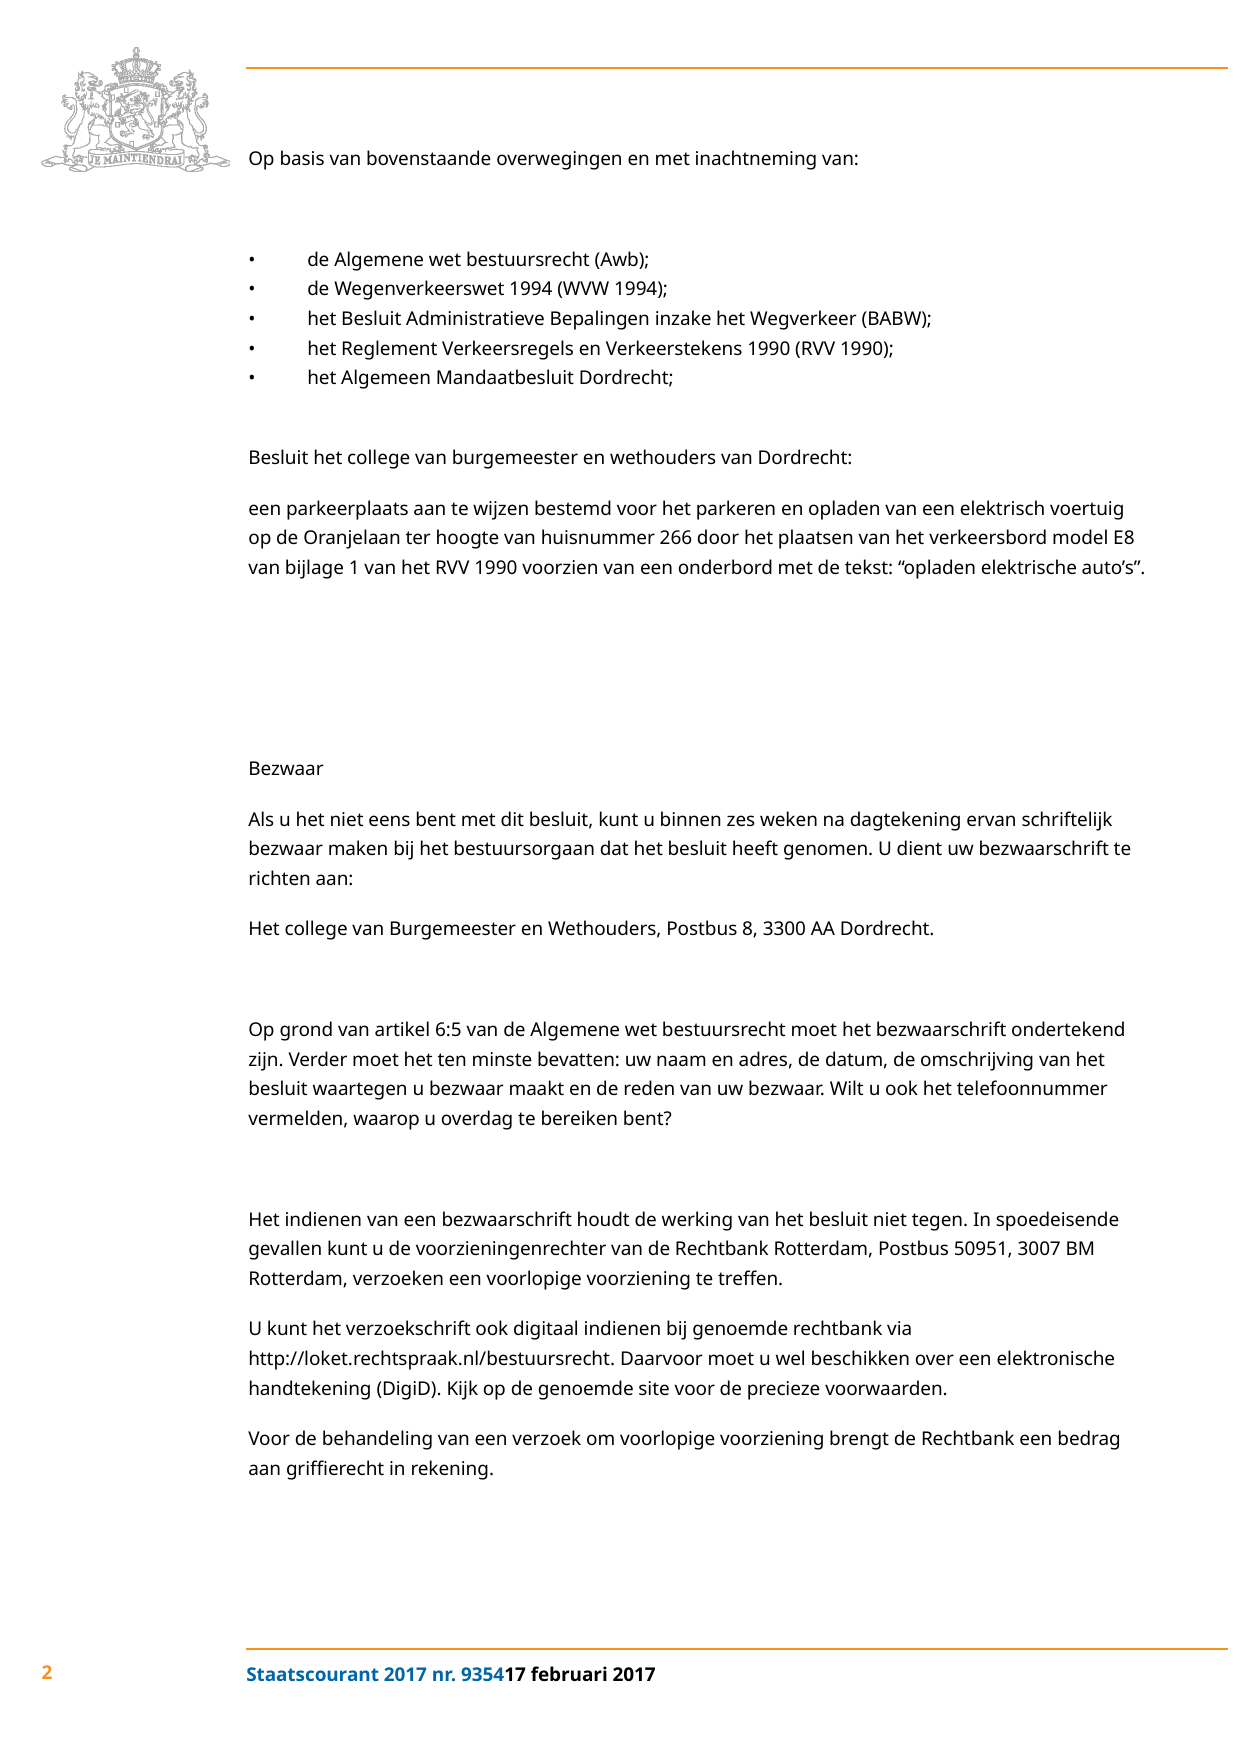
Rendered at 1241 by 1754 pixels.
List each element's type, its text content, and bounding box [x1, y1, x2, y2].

text U kunt het verzoekschrift ook digitaal indienen bij genoemde rechtbank via http://loket.rechtspraak.nl/bestuursrecht. Daarvoor moet u wel beschikken over een elektronische handtekening (DigiD). Kijk op de genoemde site voor de precieze voorwaarden. [248, 1316, 1152, 1401]
list het Reglement Verkeersregels en Verkeerstekens 1990 (RVV 1990); [248, 335, 1152, 361]
text Het college van Burgemeester en Wethouders, Postbus 8, 3300 AA Dordrecht. [248, 916, 1152, 941]
text Op grond van artikel 6:5 van de Algemene wet bestuursrecht moet het bezwaarschrift ondertekend zijn. Verder moet het ten minste bevatten: uw naam en adres, de datum, de omschrijving van het besluit waartegen u bezwaar maakt en de reden van uw bezwaar. Wilt u ook het telefoonnummer vermelden, waarop u overdag te bereiken bent? [248, 1016, 1152, 1131]
text Op basis van bovenstaande overwegingen en met inachtneming van: [248, 145, 1152, 171]
text Bezwaar [248, 756, 1152, 781]
picture [41, 47, 231, 172]
text Als u het niet eens bent met dit besluit, kunt u binnen zes weken na dagtekening ervan schriftelijk bezwaar maken bij het bestuursorgaan dat het besluit heeft genomen. U dient uw bezwaarschrift te richten aan: [248, 806, 1152, 891]
list het Besluit Administratieve Bepalingen inzake het Wegverkeer (BABW); [248, 305, 1152, 331]
text Voor de behandeling van een verzoek om voorlopige voorziening brengt de Rechtbank een bedrag aan griffierecht in rekening. [248, 1425, 1152, 1481]
list de Algemene wet bestuursrecht (Awb); [248, 246, 1152, 272]
list de Wegenverkeerswet 1994 (WVW 1994); [248, 276, 1152, 301]
list het Algemeen Mandaatbesluit Dordrecht; [248, 364, 1152, 390]
text Besluit het college van burgemeester en wethouders van Dordrecht: [248, 444, 1152, 470]
text een parkeerplaats aan te wijzen bestemd voor het parkeren en opladen van een elektrisch voertuig op de Oranjelaan ter hoogte van huisnummer 266 door het plaatsen van het verkeersbord model E8 van bijlage 1 van het RVV 1990 voorzien van een onderbord met de tekst: “opladen elektrische auto’s”. [248, 495, 1152, 580]
text Het indienen van een bezwaarschrift houdt de werking van het besluit niet tegen. In spoedeisende gevallen kunt u de voorzieningenrechter van de Rechtbank Rotterdam, Postbus 50951, 3007 BM Rotterdam, verzoeken een voorlopige voorziening te treffen. [248, 1206, 1152, 1291]
